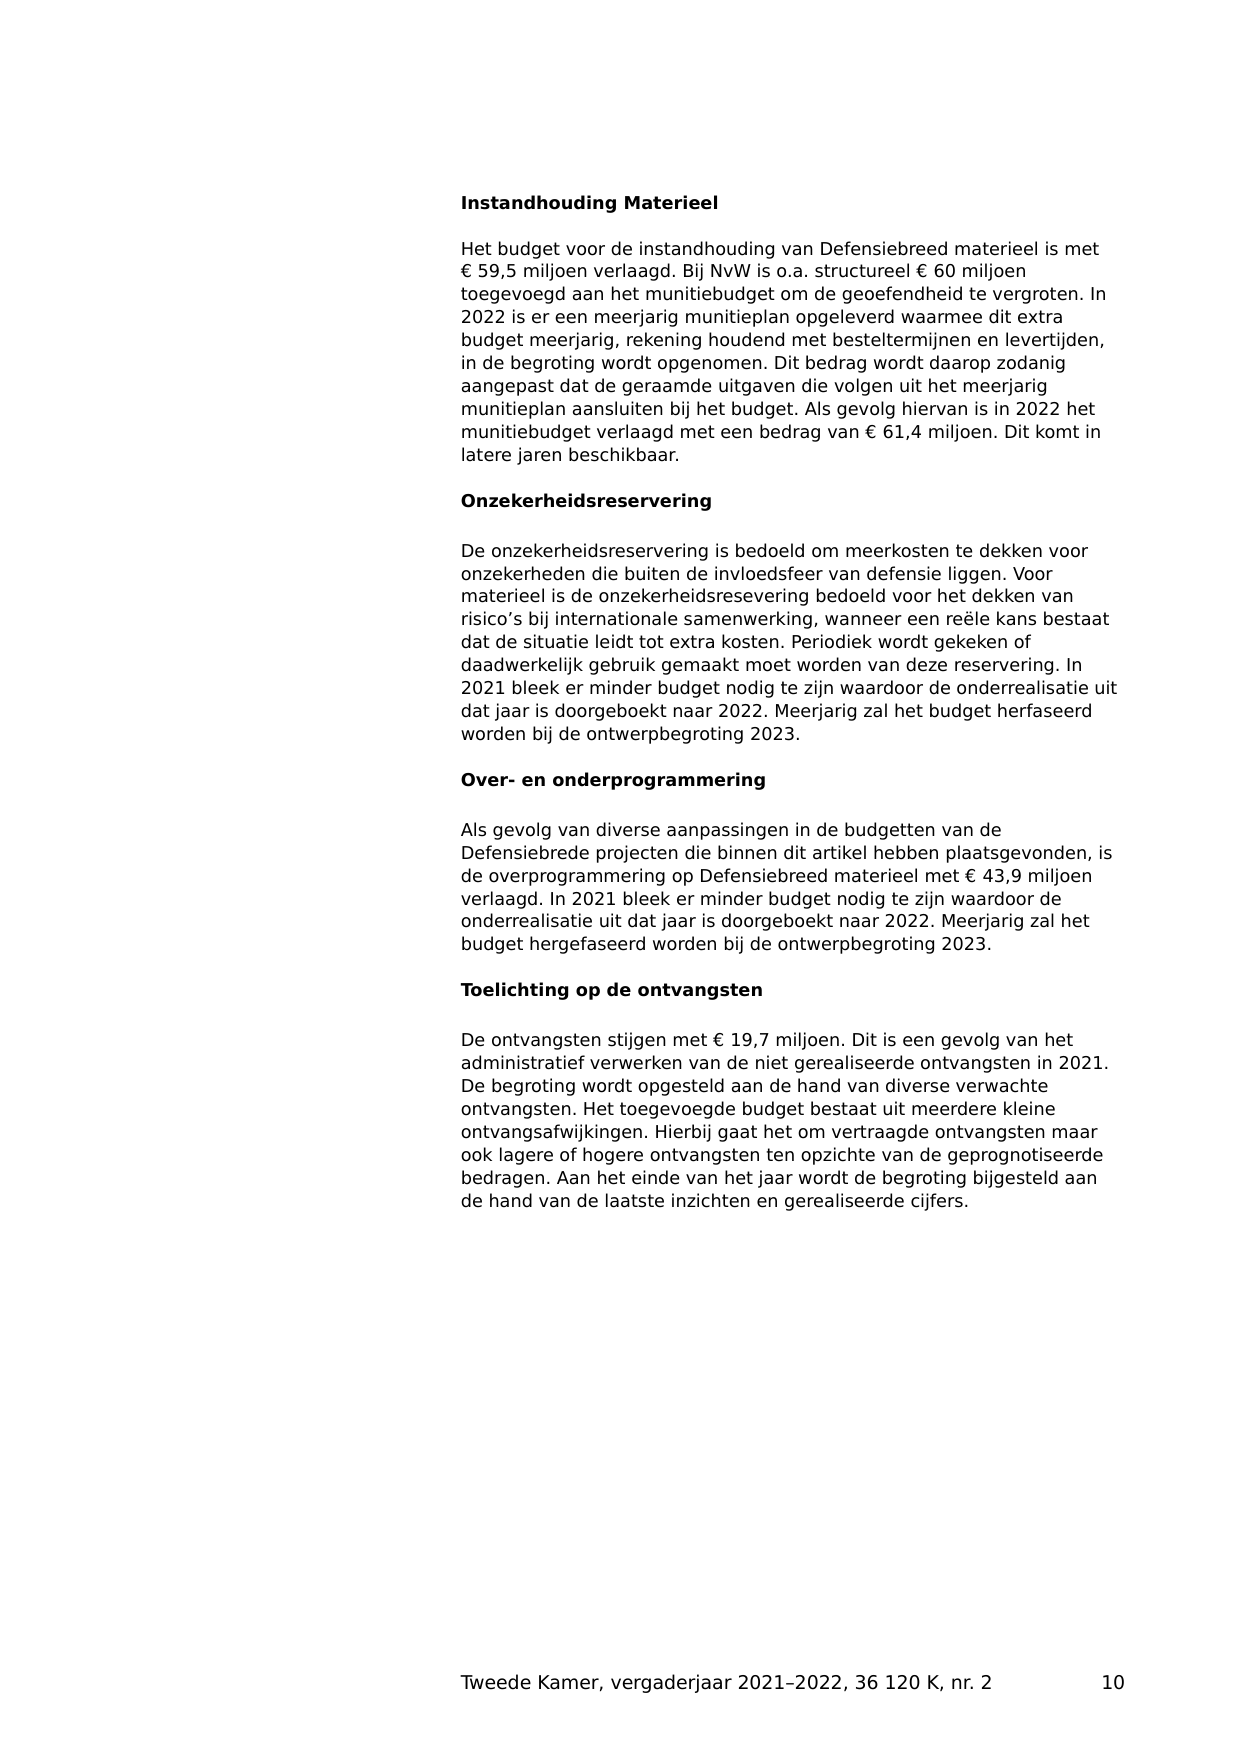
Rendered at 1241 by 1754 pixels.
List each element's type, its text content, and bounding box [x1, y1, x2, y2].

text De ontvangsten stijgen met € 19,7 miljoen. Dit is een gevolg van het administratief verwerken van de niet gerealiseerde ontvangsten in 2021. De begroting wordt opgesteld aan de hand van diverse verwachte ontvangsten. Het toegevoegde budget bestaat uit meerdere kleine ontvangsafwijkingen. Hierbij gaat het om vertraagde ontvangsten maar ook lagere of hogere ontvangsten ten opzichte van de geprognotiseerde bedragen. Aan het einde van het jaar wordt de begroting bijgesteld aan de hand van de laatste inzichten en gerealiseerde cijfers. [461, 1028, 1125, 1212]
text Instandhouding Materieel [461, 191, 1125, 214]
text Toelichting op de ontvangsten [461, 978, 1125, 1001]
text Als gevolg van diverse aanpassingen in de budgetten van de Defensiebrede projecten die binnen dit artikel hebben plaatsgevonden, is de overprogrammering op Defensiebreed materieel met € 43,9 miljoen verlaagd. In 2021 bleek er minder budget nodig te zijn waardoor de onderrealisatie uit dat jaar is doorgeboekt naar 2022. Meerjarig zal het budget hergefaseerd worden bij de ontwerpbegroting 2023. [461, 818, 1125, 955]
text Het budget voor de instandhouding van Defensiebreed materieel is met € 59,5 miljoen verlaagd. Bij NvW is o.a. structureel € 60 miljoen toegevoegd aan het munitiebudget om de geoefendheid te vergroten. In 2022 is er een meerjarig munitieplan opgeleverd waarmee dit extra budget meerjarig, rekening houdend met besteltermijnen en levertijden, in de begroting wordt opgenomen. Dit bedrag wordt daarop zodanig aangepast dat de geraamde uitgaven die volgen uit het meerjarig munitieplan aansluiten bij het budget. Als gevolg hiervan is in 2022 het munitiebudget verlaagd met een bedrag van € 61,4 miljoen. Dit komt in latere jaren beschikbaar. [461, 237, 1125, 466]
text Over- en onderprogrammering [461, 768, 1125, 791]
text De onzekerheidsreservering is bedoeld om meerkosten te dekken voor onzekerheden die buiten de invloedsfeer van defensie liggen. Voor materieel is de onzekerheidsresevering bedoeld voor het dekken van risico’s bij internationale samenwerking, wanneer een reële kans bestaat dat de situatie leidt tot extra kosten. Periodiek wordt gekeken of daadwerkelijk gebruik gemaakt moet worden van deze reservering. In 2021 bleek er minder budget nodig te zijn waardoor de onderrealisatie uit dat jaar is doorgeboekt naar 2022. Meerjarig zal het budget herfaseerd worden bij de ontwerpbegroting 2023. [461, 539, 1125, 745]
text Onzekerheidsreservering [461, 489, 1125, 512]
